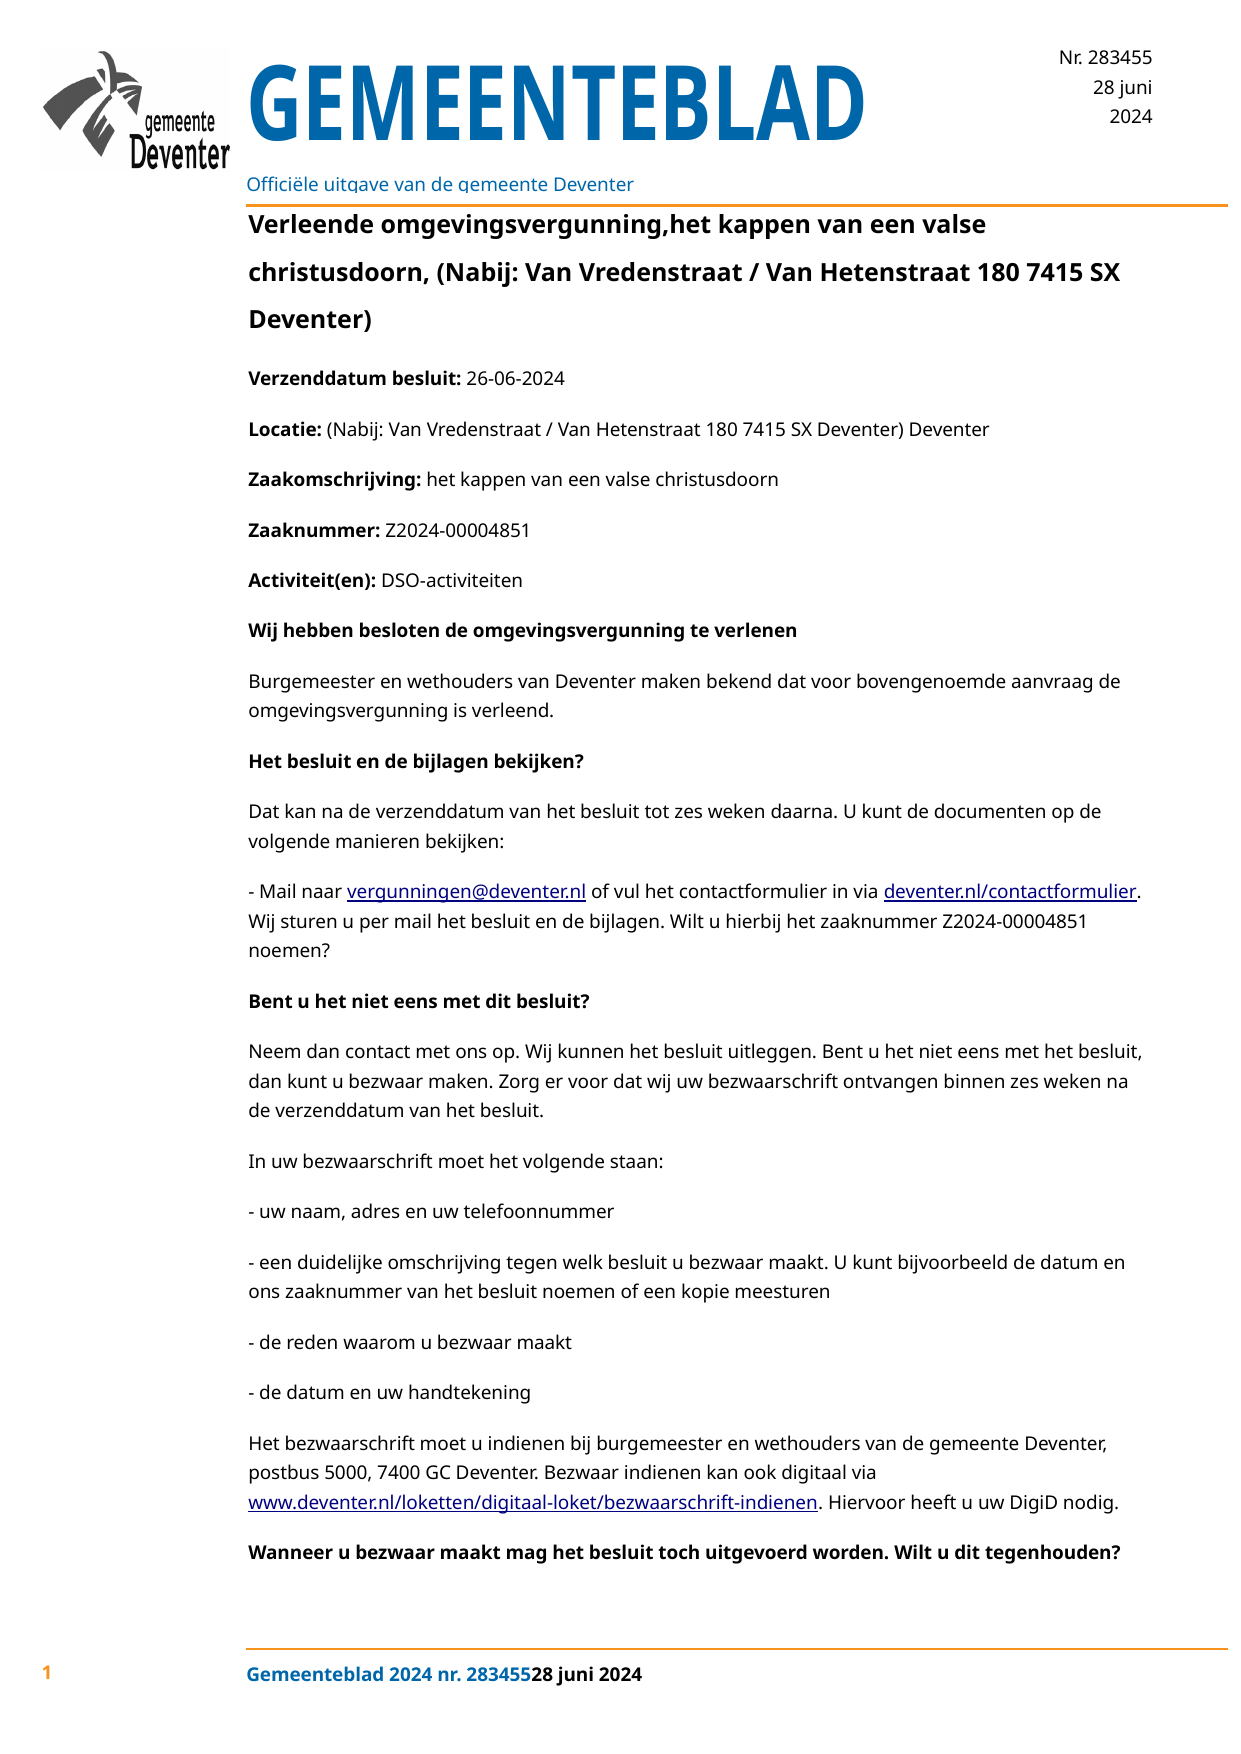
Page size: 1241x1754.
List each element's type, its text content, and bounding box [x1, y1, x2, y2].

text Burgemeester en wethouders van Deventer maken bekend dat voor bovengenoemde aanvraag de omgevingsvergunning is verleend. [248, 668, 1152, 723]
text - de datum en uw handtekening [248, 1379, 1152, 1405]
text Zaaknummer: Z2024-00004851 [248, 517, 1152, 542]
text In uw bezwaarschrift moet het volgende staan: [248, 1148, 1152, 1174]
text - Mail naar vergunningen@deventer.nl of vul het contactformulier in via deventer.nl/contactformulier. Wij sturen u per mail het besluit en de bijlagen. Wilt u hierbij het zaaknummer Z2024-00004851 noemen? [248, 878, 1152, 963]
text Verzenddatum besluit: 26-06-2024 [248, 366, 1152, 391]
text Verleende omgevingsvergunning,het kappen van een valse christusdoorn, (Nabij: Van Vredenstraat / Van Hetenstraat 180 7415 SX Deventer) [248, 207, 1152, 336]
text Het bezwaarschrift moet u indienen bij burgemeester en wethouders van de gemeente Deventer, postbus 5000, 7400 GC Deventer. Bezwaar indienen kan ook digitaal via www.deventer.nl/loketten/digitaal-loket/bezwaarschrift-indienen. Hiervoor heeft u uw DigiD nodig. [248, 1430, 1152, 1514]
text - uw naam, adres en uw telefoonnummer [248, 1198, 1152, 1224]
text - de reden waarom u bezwaar maakt [248, 1329, 1152, 1354]
text Wij hebben besloten de omgevingsvergunning te verlenen [248, 618, 1152, 643]
text Bent u het niet eens met dit besluit? [248, 988, 1152, 1014]
text Locatie: (Nabij: Van Vredenstraat / Van Hetenstraat 180 7415 SX Deventer) Deventer [248, 416, 1152, 442]
text Het besluit en de bijlagen bekijken? [248, 748, 1152, 774]
text Wanneer u bezwaar maakt mag het besluit toch uitgevoerd worden. Wilt u dit tegenhouden? [248, 1539, 1152, 1565]
text Dat kan na de verzenddatum van het besluit tot zes weken daarna. U kunt de documenten op de volgende manieren bekijken: [248, 798, 1152, 854]
picture [41, 47, 231, 172]
text Activiteit(en): DSO-activiteiten [248, 567, 1152, 593]
text - een duidelijke omschrijving tegen welk besluit u bezwaar maakt. U kunt bijvoorbeeld de datum en ons zaaknummer van het besluit noemen of een kopie meesturen [248, 1249, 1152, 1304]
text Neem dan contact met ons op. Wij kunnen het besluit uitleggen. Bent u het niet eens met het besluit, dan kunt u bezwaar maken. Zorg er voor dat wij uw bezwaarschrift ontvangen binnen zes weken na de verzenddatum van het besluit. [248, 1038, 1152, 1123]
text Zaakomschrijving: het kappen van een valse christusdoorn [248, 466, 1152, 492]
